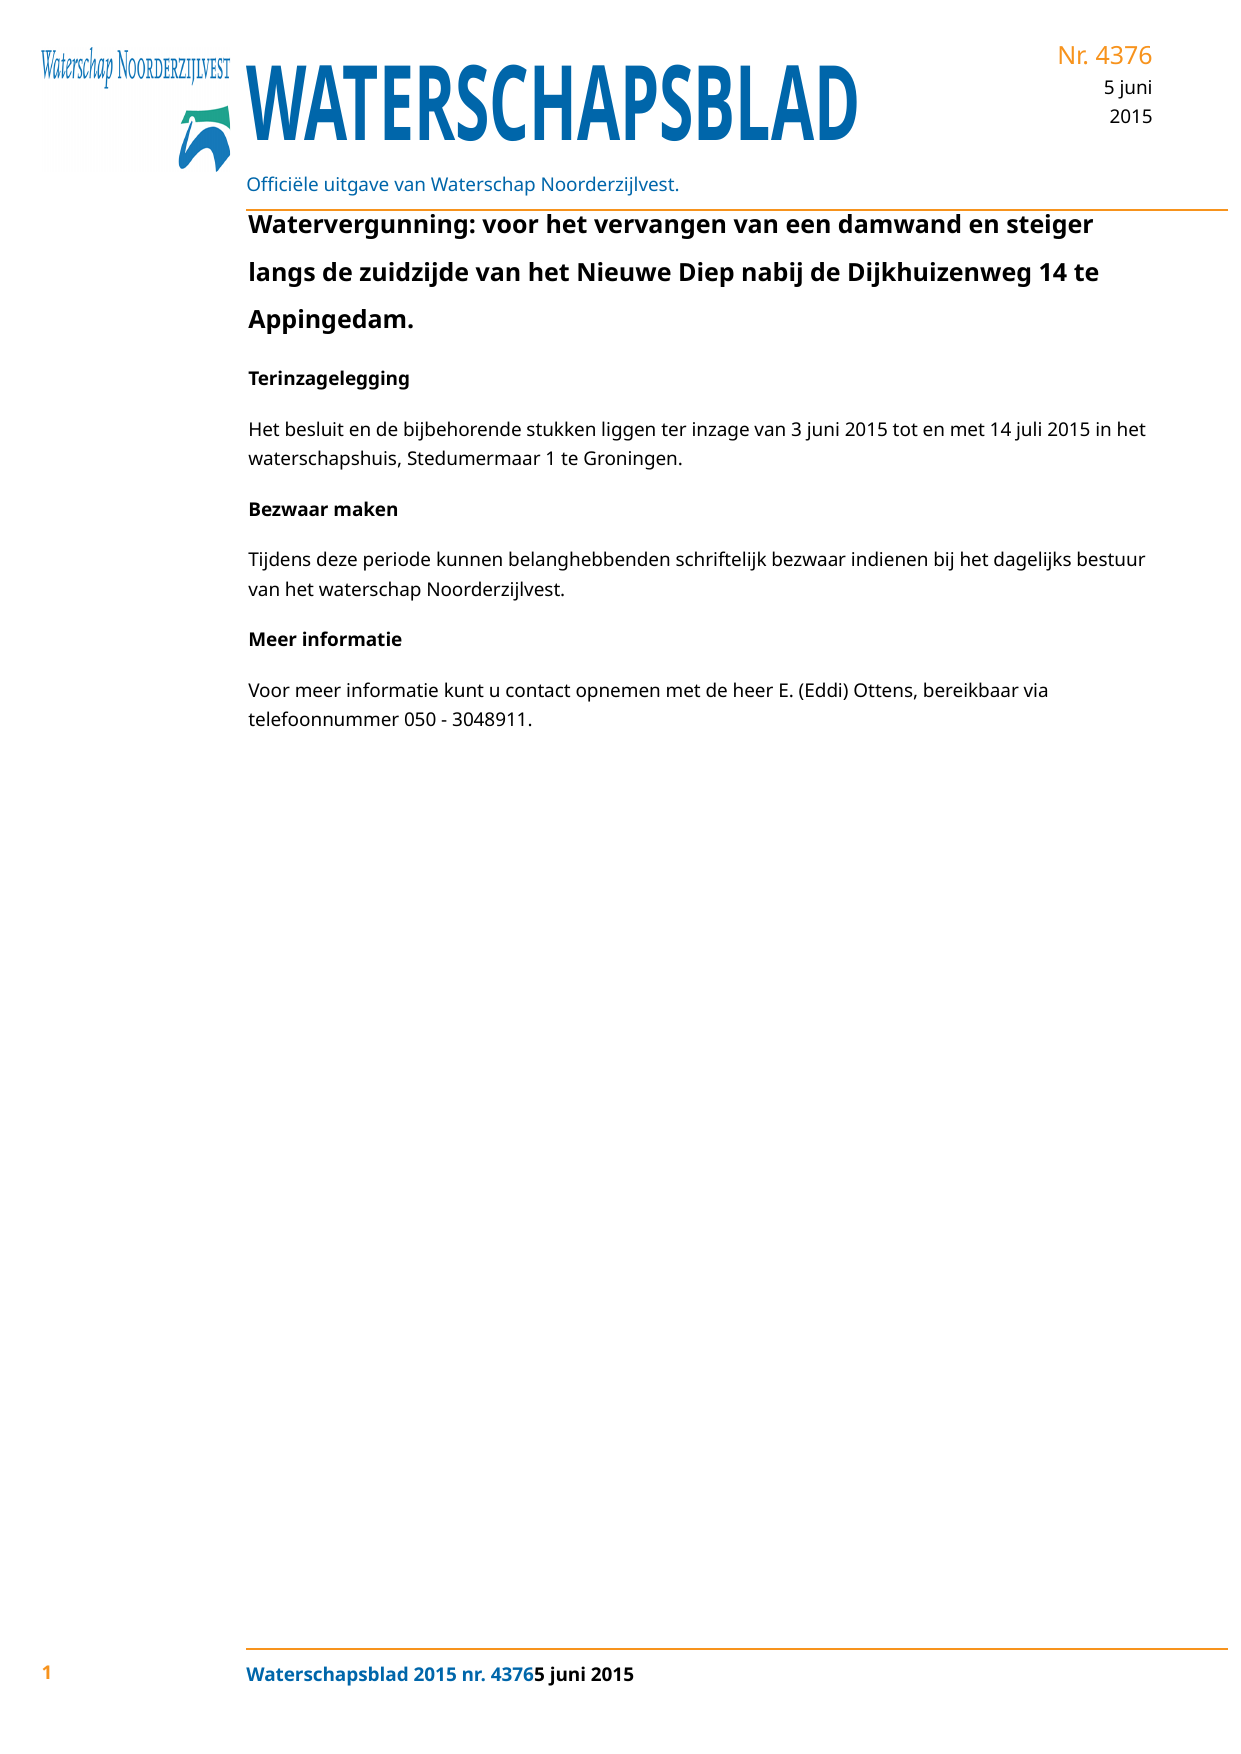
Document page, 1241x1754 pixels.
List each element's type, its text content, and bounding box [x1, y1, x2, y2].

text Tijdens deze periode kunnen belanghebbenden schriftelijk bezwaar indienen bij het dagelijks bestuur van het waterschap Noorderzijlvest. [248, 546, 1152, 602]
text Voor meer informatie kunt u contact opnemen met de heer E. (Eddi) Ottens, bereikbaar via telefoonnummer 050 - 3048911. [248, 677, 1152, 732]
text Het besluit en de bijbehorende stukken liggen ter inzage van 3 juni 2015 tot en met 14 juli 2015 in het waterschapshuis, Stedumermaar 1 te Groningen. [248, 416, 1152, 471]
text Meer informatie [248, 626, 1152, 652]
picture [41, 47, 231, 172]
text Watervergunning: voor het vervangen van een damwand en steiger langs de zuidzijde van het Nieuwe Diep nabij de Dijkhuizenweg 14 te Appingedam. [248, 211, 1152, 336]
text Bezwaar maken [248, 496, 1152, 522]
text Terinzagelegging [248, 366, 1152, 391]
